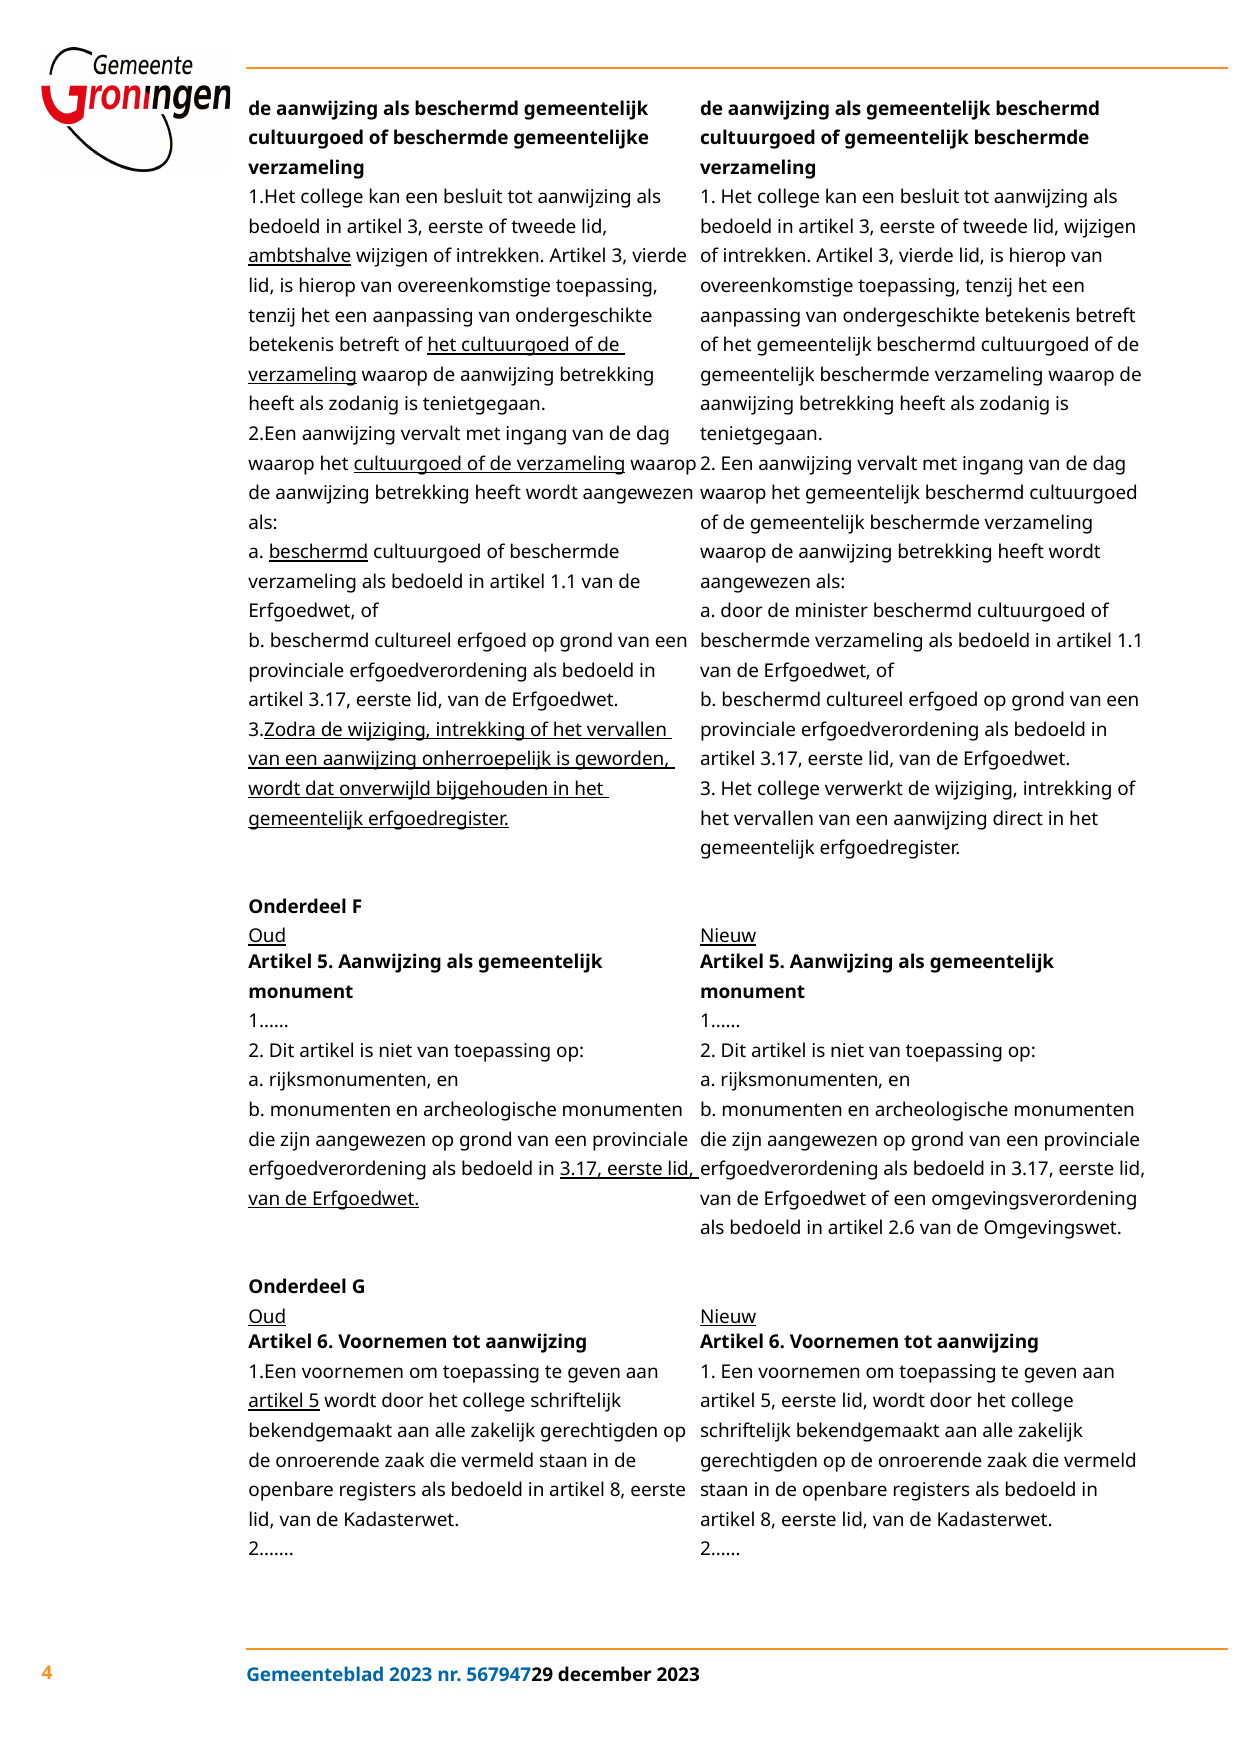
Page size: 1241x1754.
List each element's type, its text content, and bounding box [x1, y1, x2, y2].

table_header Nieuw [700, 1303, 1152, 1328]
table_header Nieuw [700, 923, 1152, 948]
text Onderdeel G [248, 1273, 1152, 1299]
table_header Oud [248, 1303, 700, 1328]
picture [41, 47, 231, 172]
table_cell de aanwijzing als beschermd gemeentelijk cultuurgoed of beschermde gemeentelijke verzameling 1.Het college kan een besluit tot aanwijzing als bedoeld in artikel 3, eerste of tweede lid, ambtshalve wijzigen of intrekken. Artikel 3, vierde lid, is hierop van overeenkomstige toepassing, tenzij het een aanpassing van ondergeschikte betekenis betreft of het cultuurgoed of de verzameling waarop de aanwijzing betrekking heeft als zodanig is tenietgegaan. 2.Een aanwijzing vervalt met ingang van de dag waarop het cultuurgoed of de verzameling waarop de aanwijzing betrekking heeft wordt aangewezen als: a. beschermd cultuurgoed of beschermde verzameling als bedoeld in artikel 1.1 van de Erfgoedwet, of b. beschermd cultureel erfgoed op grond van een provinciale erfgoedverordening als bedoeld in artikel 3.17, eerste lid, van de Erfgoedwet. 3.Zodra de wijziging, intrekking of het vervallen van een aanwijzing onherroepelijk is geworden, wordt dat onverwijld bijgehouden in het gemeentelijk erfgoedregister. [248, 95, 700, 860]
text Onderdeel F [248, 893, 1152, 919]
table_cell Artikel 6. Voornemen tot aanwijzing 1.Een voornemen om toepassing te geven aan artikel 5 wordt door het college schriftelijk bekendgemaakt aan alle zakelijk gerechtigden op de onroerende zaak die vermeld staan in de openbare registers als bedoeld in artikel 8, eerste lid, van de Kadasterwet. 2……. [248, 1329, 700, 1561]
table_cell Artikel 5. Aanwijzing als gemeentelijk monument 1…… 2. Dit artikel is niet van toepassing op: a. rijksmonumenten, en b. monumenten en archeologische monumenten die zijn aangewezen op grond van een provinciale erfgoedverordening als bedoeld in 3.17, eerste lid, van de Erfgoedwet. [248, 948, 700, 1240]
table_cell de aanwijzing als gemeentelijk beschermd cultuurgoed of gemeentelijk beschermde verzameling 1. Het college kan een besluit tot aanwijzing als bedoeld in artikel 3, eerste of tweede lid, wijzigen of intrekken. Artikel 3, vierde lid, is hierop van overeenkomstige toepassing, tenzij het een aanpassing van ondergeschikte betekenis betreft of het gemeentelijk beschermd cultuurgoed of de gemeentelijk beschermde verzameling waarop de aanwijzing betrekking heeft als zodanig is tenietgegaan. 2. Een aanwijzing vervalt met ingang van de dag waarop het gemeentelijk beschermd cultuurgoed of de gemeentelijk beschermde verzameling waarop de aanwijzing betrekking heeft wordt aangewezen als: a. door de minister beschermd cultuurgoed of beschermde verzameling als bedoeld in artikel 1.1 van de Erfgoedwet, of b. beschermd cultureel erfgoed op grond van een provinciale erfgoedverordening als bedoeld in artikel 3.17, eerste lid, van de Erfgoedwet. 3. Het college verwerkt de wijziging, intrekking of het vervallen van een aanwijzing direct in het gemeentelijk erfgoedregister. [700, 95, 1152, 860]
table_cell Artikel 6. Voornemen tot aanwijzing 1. Een voornemen om toepassing te geven aan artikel 5, eerste lid, wordt door het college schriftelijk bekendgemaakt aan alle zakelijk gerechtigden op de onroerende zaak die vermeld staan in de openbare registers als bedoeld in artikel 8, eerste lid, van de Kadasterwet. 2…… [700, 1329, 1152, 1561]
table_cell Artikel 5. Aanwijzing als gemeentelijk monument 1…… 2. Dit artikel is niet van toepassing op: a. rijksmonumenten, en b. monumenten en archeologische monumenten die zijn aangewezen op grond van een provinciale erfgoedverordening als bedoeld in 3.17, eerste lid, van de Erfgoedwet of een omgevingsverordening als bedoeld in artikel 2.6 van de Omgevingswet. [700, 948, 1152, 1240]
table_header Oud [248, 923, 700, 948]
